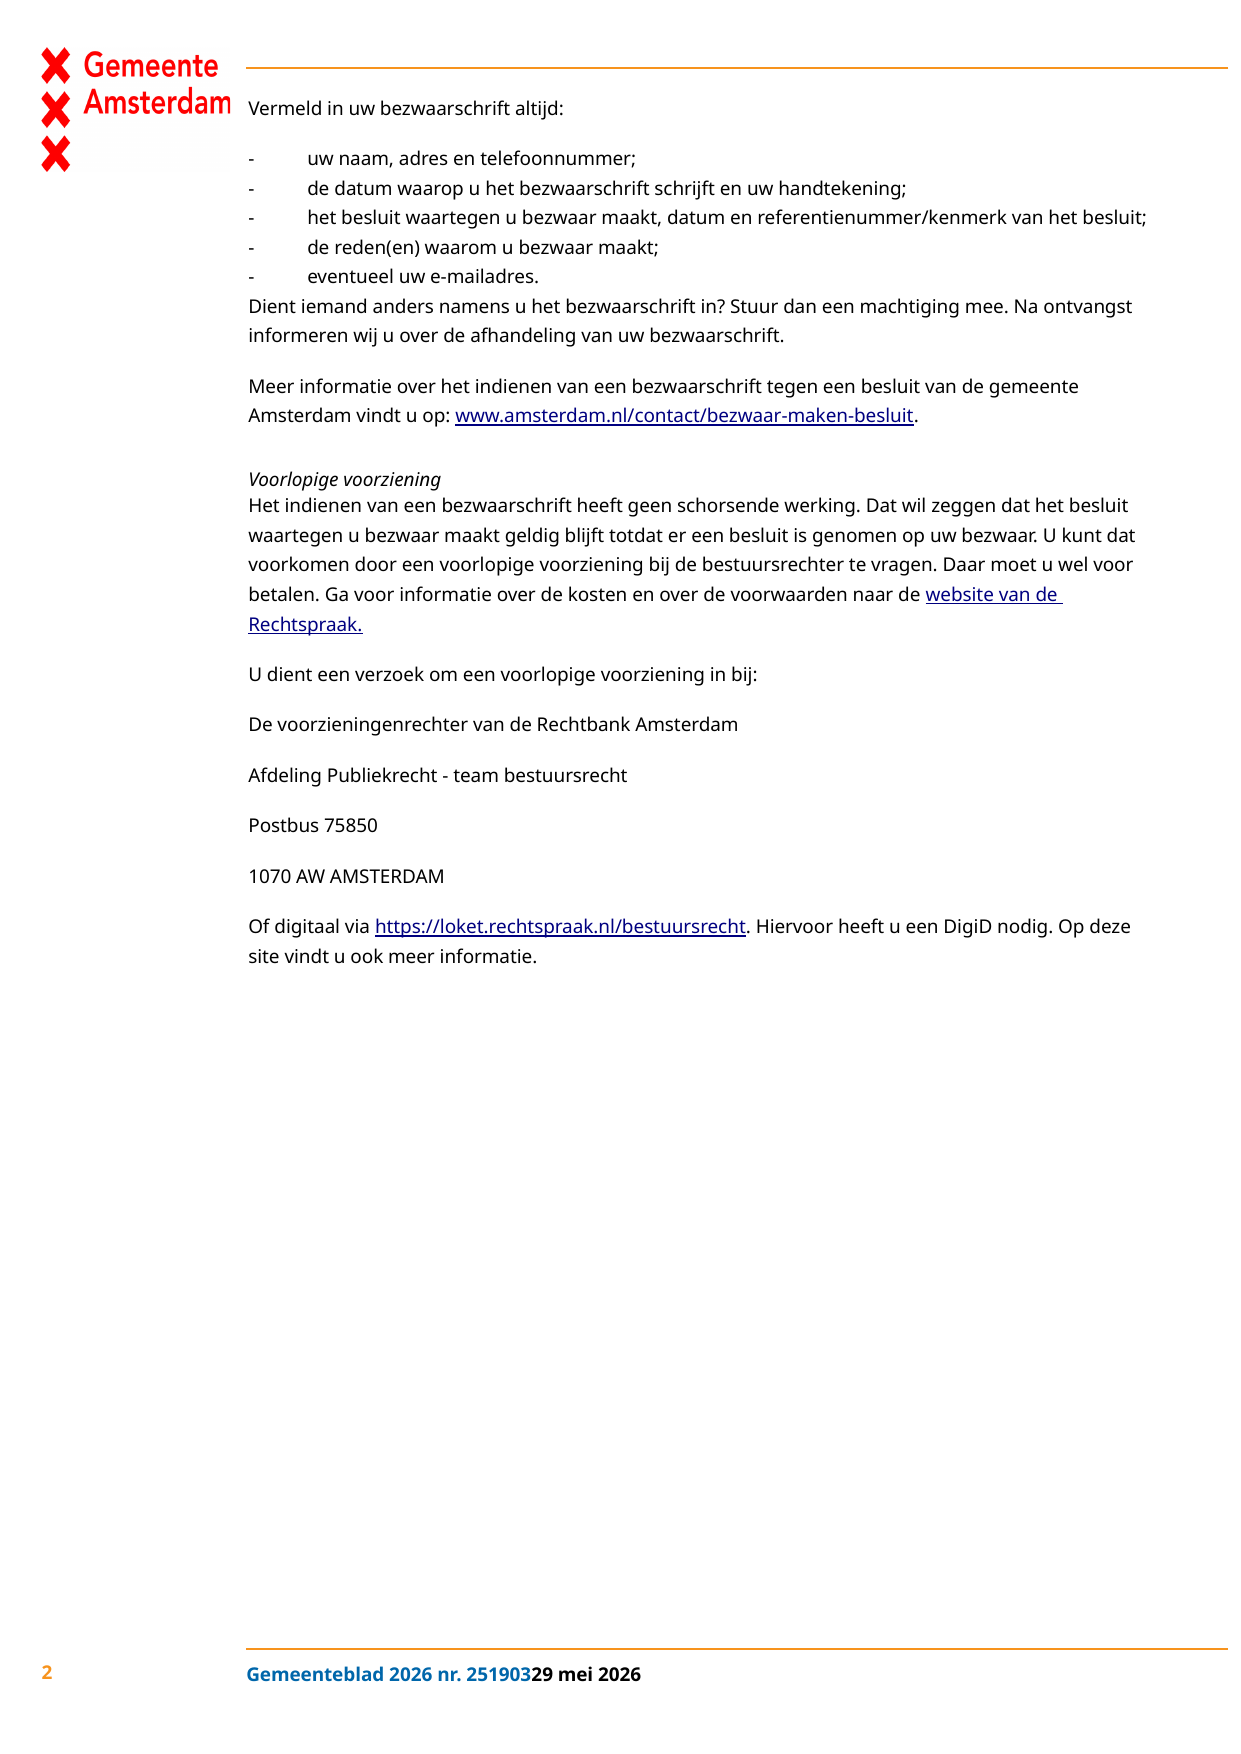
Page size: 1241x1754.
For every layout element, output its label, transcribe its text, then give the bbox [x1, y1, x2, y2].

list eventueel uw e-mailadres. [248, 263, 1152, 289]
text Meer informatie over het indienen van een bezwaarschrift tegen een besluit van de gemeente Amsterdam vindt u op: www.amsterdam.nl/contact/bezwaar-maken-besluit. [248, 373, 1152, 428]
text Postbus 75850 [248, 812, 1152, 838]
list uw naam, adres en telefoonnummer; [248, 145, 1152, 171]
text Dient iemand anders namens u het bezwaarschrift in? Stuur dan een machtiging mee. Na ontvangst informeren wij u over de afhandeling van uw bezwaarschrift. [248, 293, 1152, 348]
text 1070 AW AMSTERDAM [248, 863, 1152, 888]
text De voorzieningenrechter van de Rechtbank Amsterdam [248, 712, 1152, 737]
text Het indienen van een bezwaarschrift heeft geen schorsende werking. Dat wil zeggen dat het besluit waartegen u bezwaar maakt geldig blijft totdat er een besluit is genomen op uw bezwaar. U kunt dat voorkomen door een voorlopige voorziening bij de bestuursrechter te vragen. Daar moet u wel voor betalen. Ga voor informatie over de kosten en over de voorwaarden naar de website van de Rechtspraak. [248, 492, 1152, 636]
picture [41, 47, 231, 172]
list het besluit waartegen u bezwaar maakt, datum en referentienummer/kenmerk van het besluit; [248, 204, 1152, 230]
list de datum waarop u het bezwaarschrift schrijft en uw handtekening; [248, 175, 1152, 201]
text U dient een verzoek om een voorlopige voorziening in bij: [248, 661, 1152, 687]
list de reden(en) waarom u bezwaar maakt; [248, 234, 1152, 260]
text Of digitaal via https://loket.rechtspraak.nl/bestuursrecht. Hiervoor heeft u een DigiD nodig. Op deze site vindt u ook meer informatie. [248, 913, 1152, 968]
text Vermeld in uw bezwaarschrift altijd: [248, 95, 1152, 121]
text Voorlopige voorziening [248, 467, 1152, 492]
text Afdeling Publiekrecht - team bestuursrecht [248, 762, 1152, 788]
